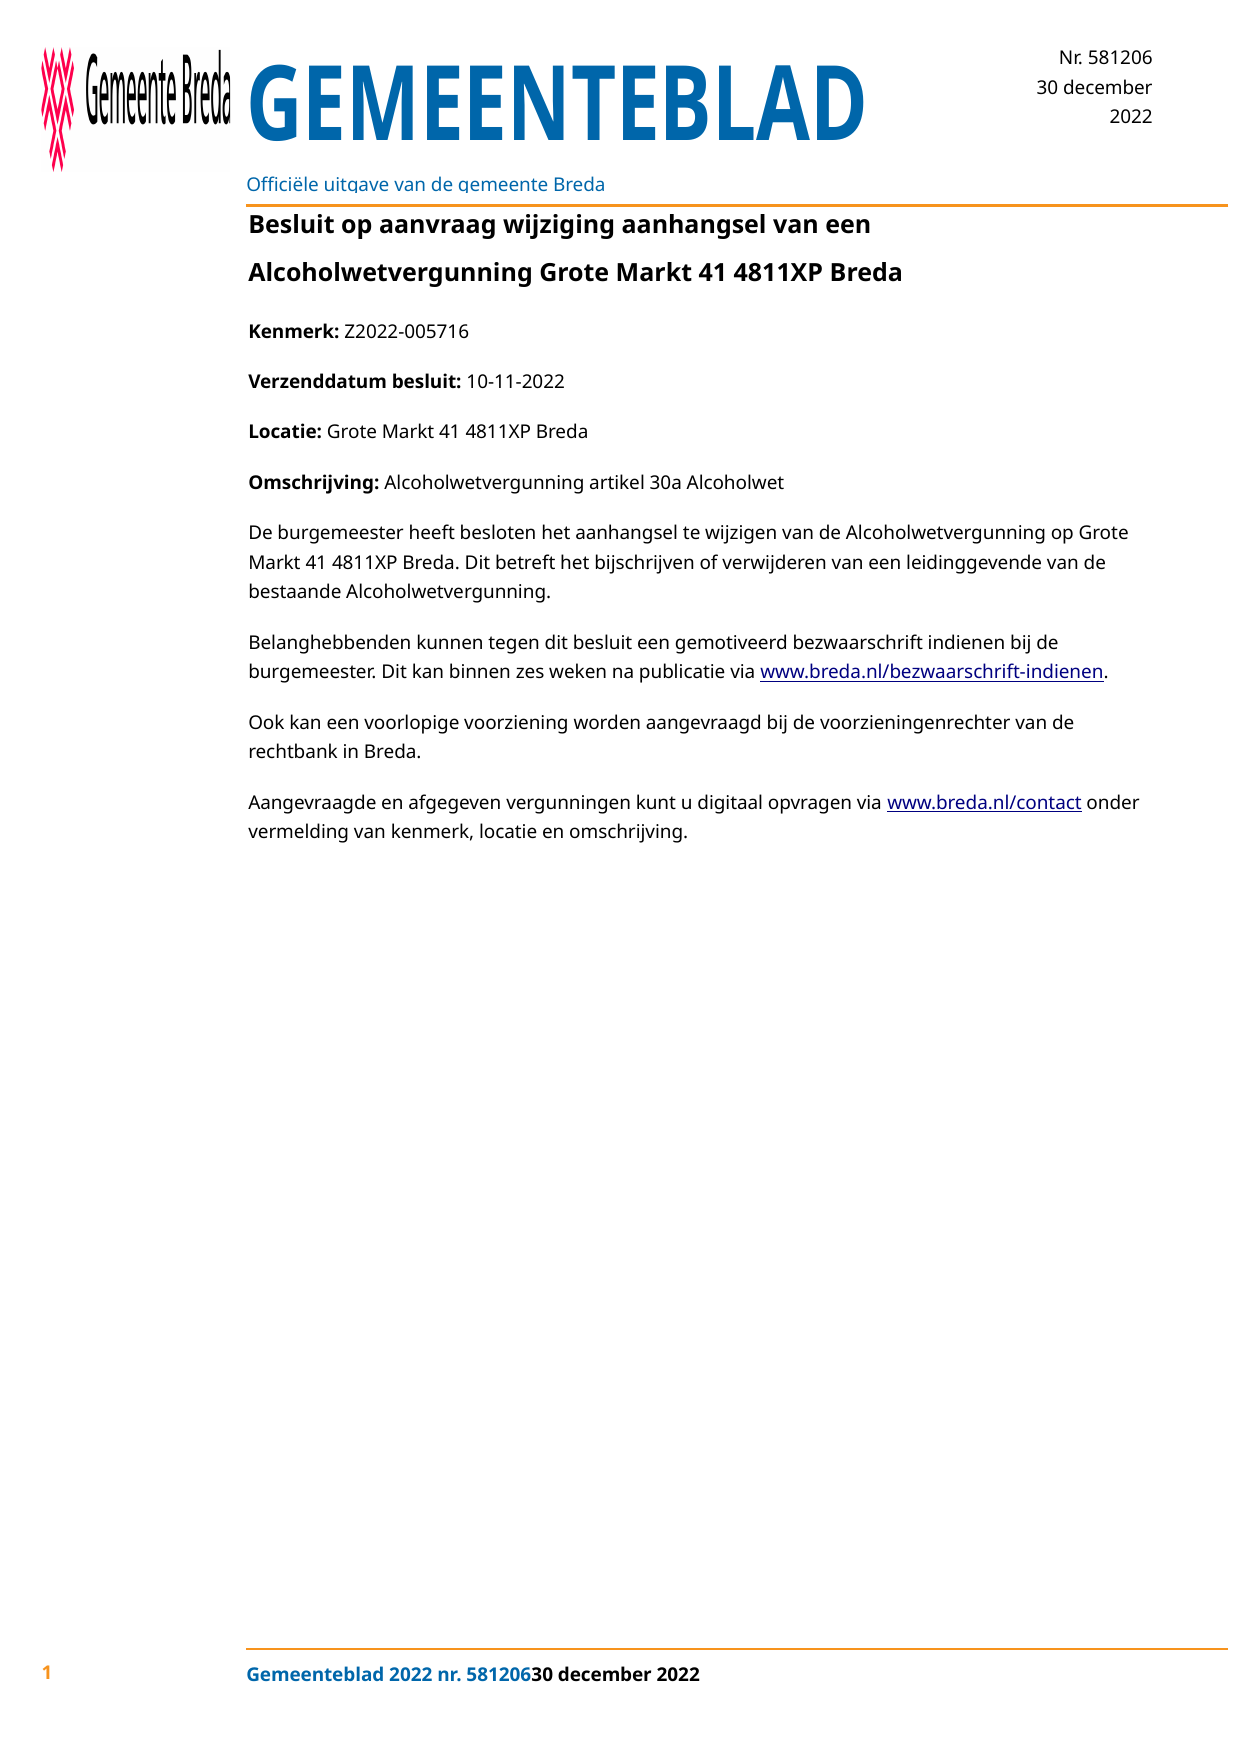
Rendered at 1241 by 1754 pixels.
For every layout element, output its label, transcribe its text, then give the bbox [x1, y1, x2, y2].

picture [41, 47, 231, 172]
text Locatie: Grote Markt 41 4811XP Breda [248, 419, 1152, 444]
text Belanghebbenden kunnen tegen dit besluit een gemotiveerd bezwaarschrift indienen bij de burgemeester. Dit kan binnen zes weken na publicatie via www.breda.nl/bezwaarschrift-indienen. [248, 629, 1152, 684]
text Aangevraagde en afgegeven vergunningen kunt u digitaal opvragen via www.breda.nl/contact onder vermelding van kenmerk, locatie en omschrijving. [248, 789, 1152, 844]
text Besluit op aanvraag wijziging aanhangsel van een Alcoholwetvergunning Grote Markt 41 4811XP Breda [248, 207, 1152, 288]
text Kenmerk: Z2022-005716 [248, 318, 1152, 344]
text De burgemeester heeft besloten het aanhangsel te wijzigen van de Alcoholwetvergunning op Grote Markt 41 4811XP Breda. Dit betreft het bijschrijven of verwijderen van een leidinggevende van de bestaande Alcoholwetvergunning. [248, 519, 1152, 604]
text Ook kan een voorlopige voorziening worden aangevraagd bij de voorzieningenrechter van de rechtbank in Breda. [248, 709, 1152, 764]
text Omschrijving: Alcoholwetvergunning artikel 30a Alcoholwet [248, 469, 1152, 495]
text Verzenddatum besluit: 10-11-2022 [248, 368, 1152, 394]
